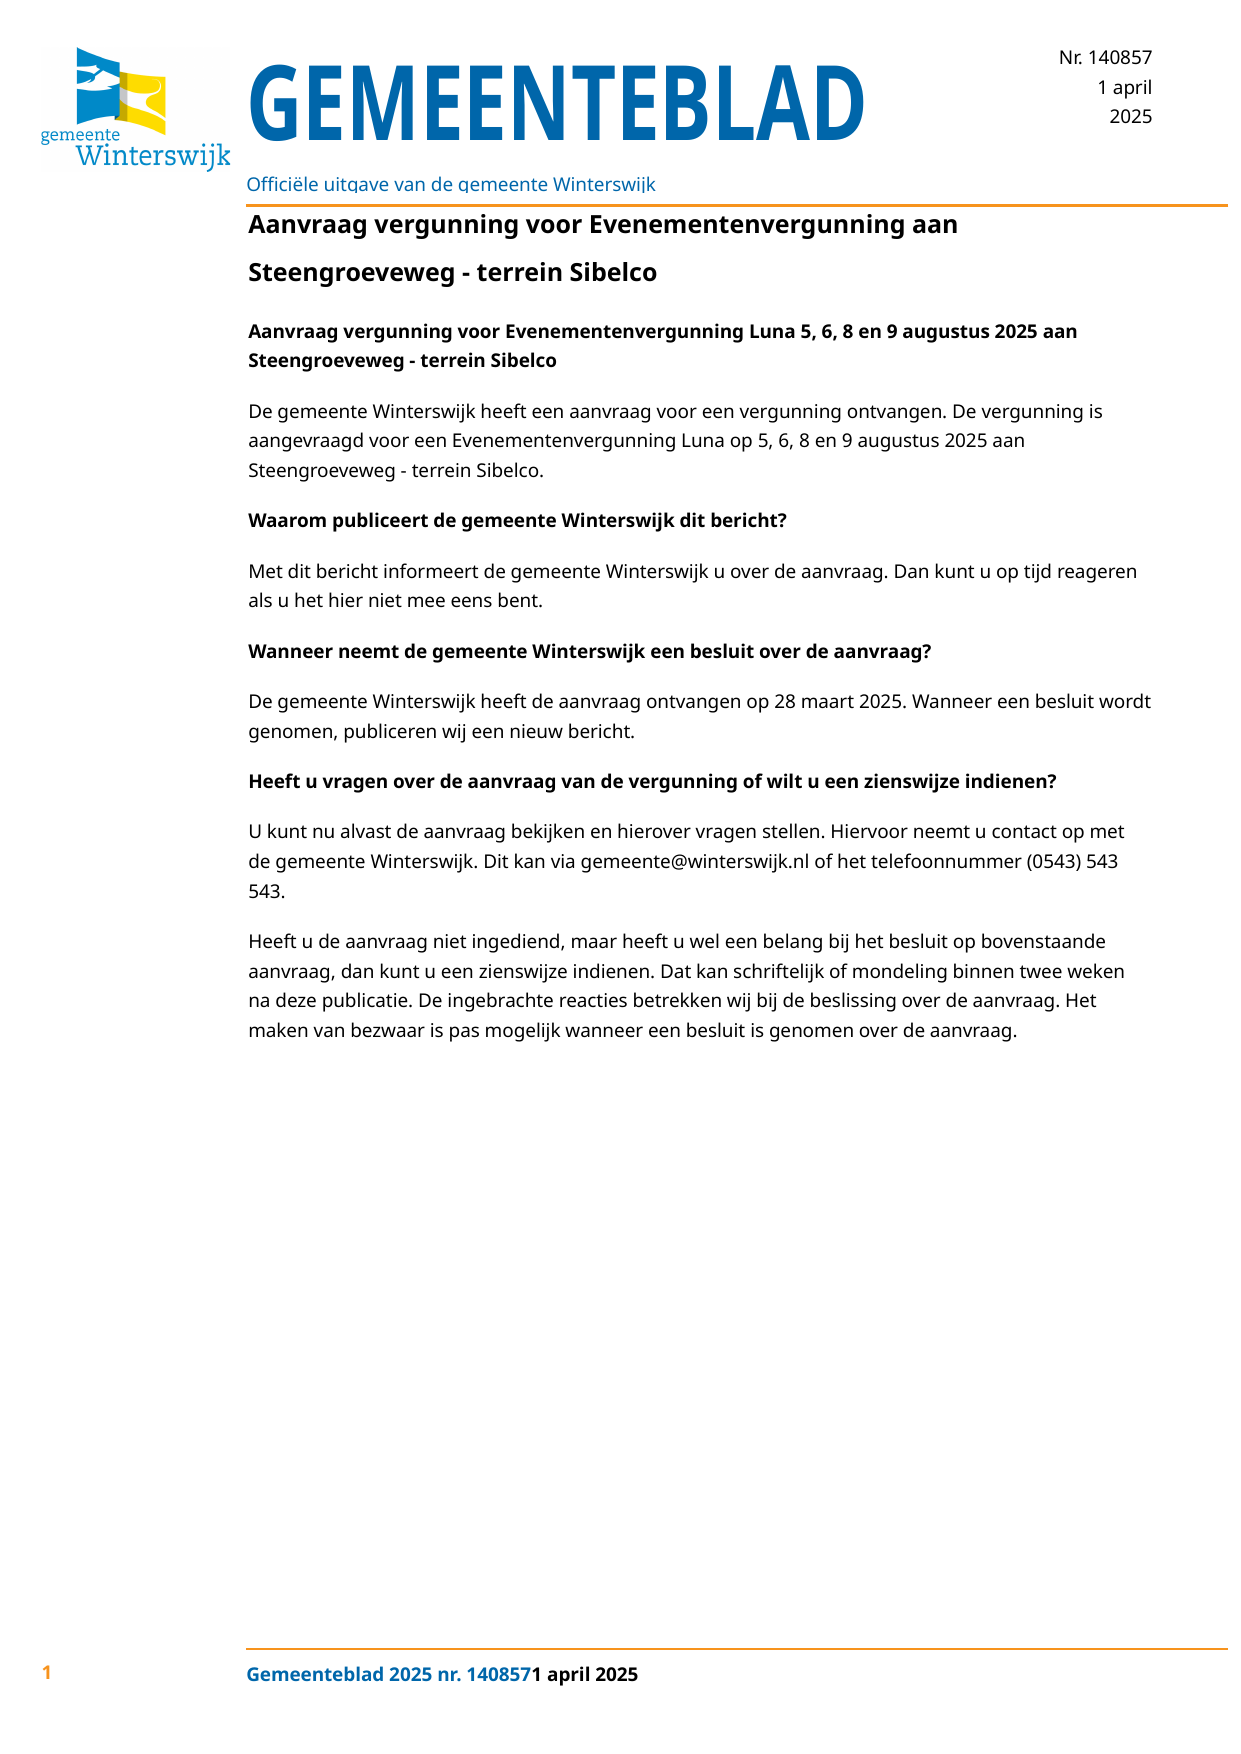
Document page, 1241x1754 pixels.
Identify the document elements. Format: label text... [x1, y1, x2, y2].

text Heeft u de aanvraag niet ingediend, maar heeft u wel een belang bij het besluit op bovenstaande aanvraag, dan kunt u een zienswijze indienen. Dat kan schriftelijk of mondeling binnen twee weken na deze publicatie. De ingebrachte reacties betrekken wij bij de beslissing over de aanvraag. Het maken van bezwaar is pas mogelijk wanneer een besluit is genomen over de aanvraag. [248, 928, 1152, 1043]
text Met dit bericht informeert de gemeente Winterswijk u over de aanvraag. Dan kunt u op tijd reageren als u het hier niet mee eens bent. [248, 558, 1152, 613]
text U kunt nu alvast de aanvraag bekijken en hierover vragen stellen. Hiervoor neemt u contact op met de gemeente Winterswijk. Dit kan via gemeente@winterswijk.nl of het telefoonnummer (0543) 543 543. [248, 819, 1152, 904]
text Aanvraag vergunning voor Evenementenvergunning aan Steengroeveweg - terrein Sibelco [248, 207, 1152, 288]
text De gemeente Winterswijk heeft een aanvraag voor een vergunning ontvangen. De vergunning is aangevraagd voor een Evenementenvergunning Luna op 5, 6, 8 en 9 augustus 2025 aan Steengroeveweg - terrein Sibelco. [248, 398, 1152, 483]
text Aanvraag vergunning voor Evenementenvergunning Luna 5, 6, 8 en 9 augustus 2025 aan Steengroeveweg - terrein Sibelco [248, 318, 1152, 373]
text Heeft u vragen over de aanvraag van de vergunning of wilt u een zienswijze indienen? [248, 768, 1152, 794]
picture [41, 47, 231, 172]
text De gemeente Winterswijk heeft de aanvraag ontvangen op 28 maart 2025. Wanneer een besluit wordt genomen, publiceren wij een nieuw bericht. [248, 688, 1152, 744]
text Wanneer neemt de gemeente Winterswijk een besluit over de aanvraag? [248, 638, 1152, 664]
text Waarom publiceert de gemeente Winterswijk dit bericht? [248, 507, 1152, 533]
picture [225, 153, 231, 162]
